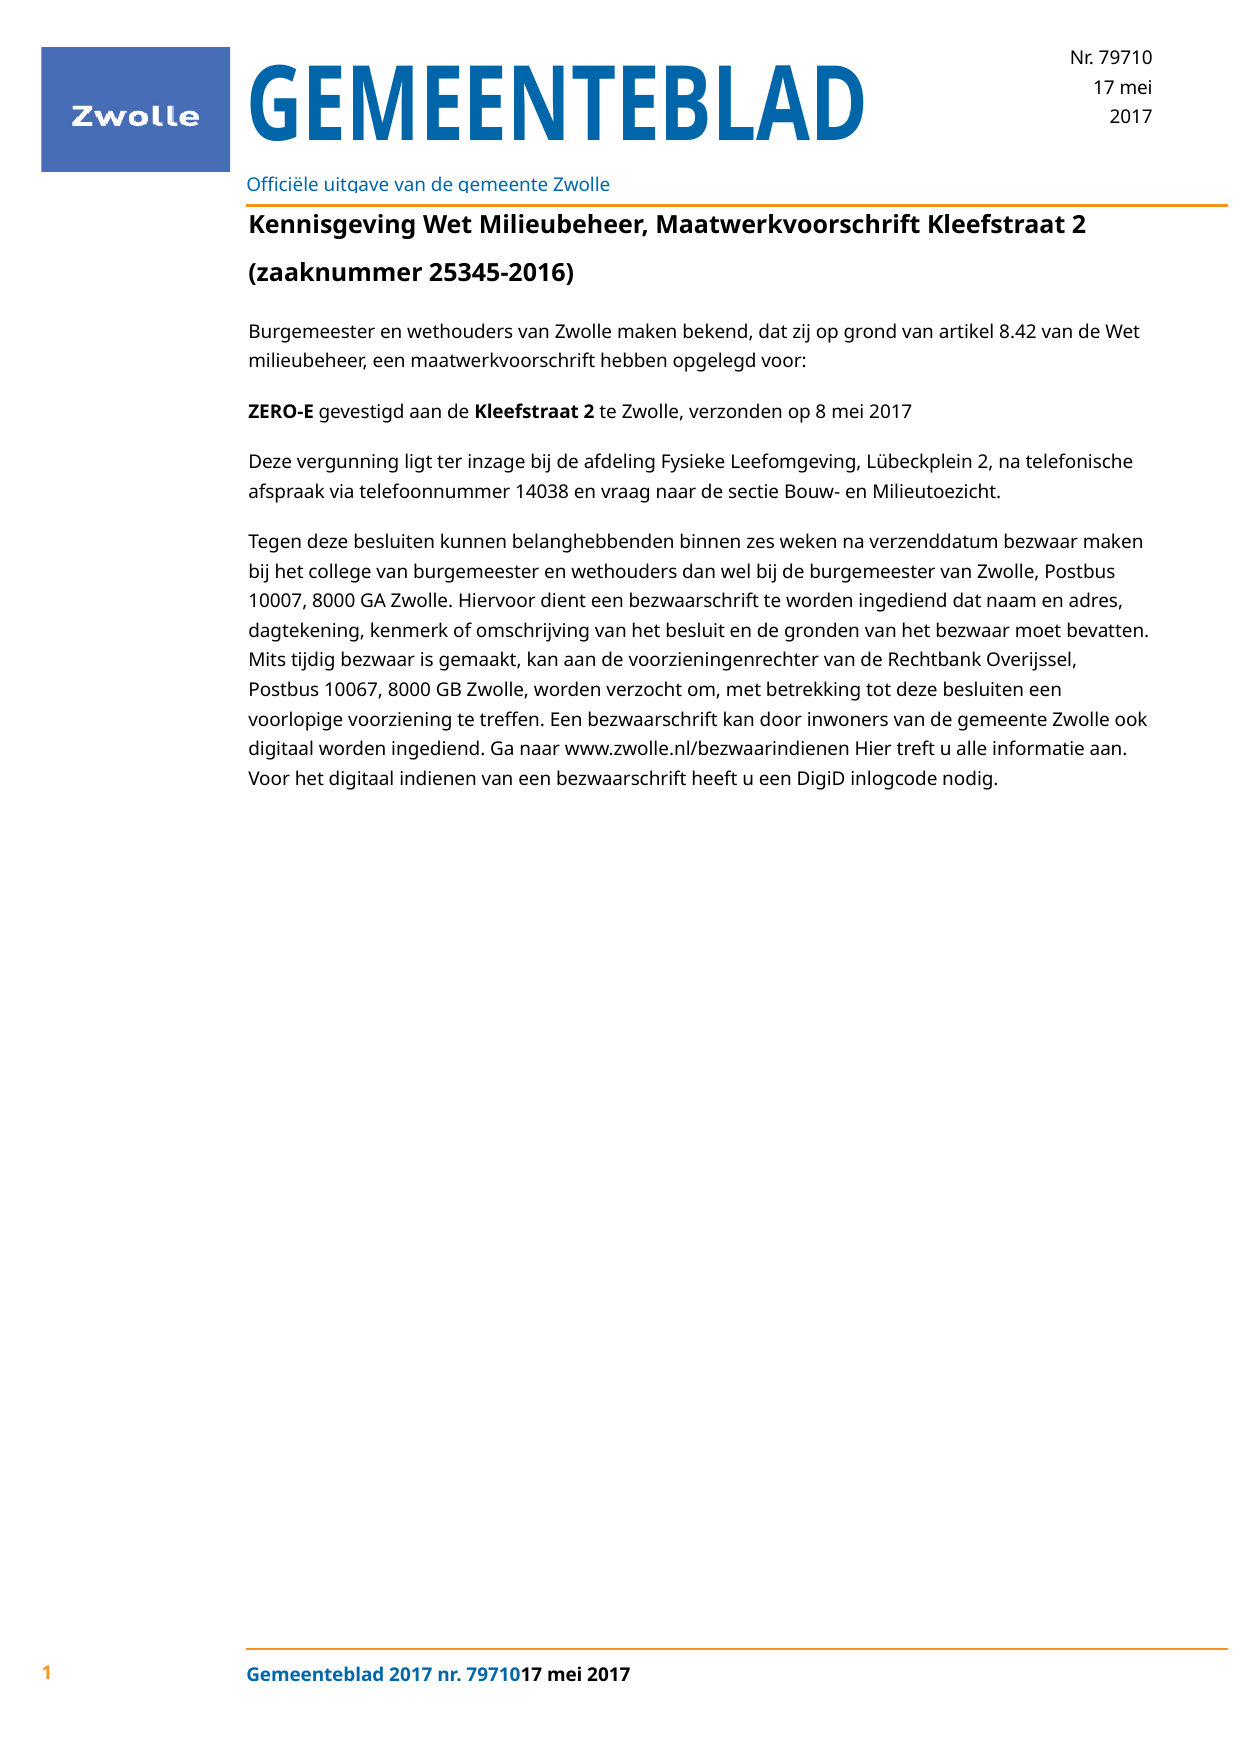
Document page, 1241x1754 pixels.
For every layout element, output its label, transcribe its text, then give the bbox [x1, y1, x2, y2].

text Deze vergunning ligt ter inzage bij de afdeling Fysieke Leefomgeving, Lübeckplein 2, na telefonische afspraak via telefoonnummer 14038 en vraag naar de sectie Bouw- en Milieutoezicht. [248, 448, 1152, 504]
text Tegen deze besluiten kunnen belanghebbenden binnen zes weken na verzenddatum bezwaar maken bij het college van burgemeester en wethouders dan wel bij de burgemeester van Zwolle, Postbus 10007, 8000 GA Zwolle. Hiervoor dient een bezwaarschrift te worden ingediend dat naam en adres, dagtekening, kenmerk of omschrijving van het besluit en de gronden van het bezwaar moet bevatten. Mits tijdig bezwaar is gemaakt, kan aan de voorzieningenrechter van de Rechtbank Overijssel, Postbus 10067, 8000 GB Zwolle, worden verzocht om, met betrekking tot deze besluiten een voorlopige voorziening te treffen. Een bezwaarschrift kan door inwoners van de gemeente Zwolle ook digitaal worden ingediend. Ga naar www.zwolle.nl/bezwaarindienen Hier treft u alle informatie aan. Voor het digitaal indienen van een bezwaarschrift heeft u een DigiD inlogcode nodig. [248, 528, 1152, 791]
text Burgemeester en wethouders van Zwolle maken bekend, dat zij op grond van artikel 8.42 van de Wet milieubeheer, een maatwerkvoorschrift hebben opgelegd voor: [248, 318, 1152, 373]
text Kennisgeving Wet Milieubeheer, Maatwerkvoorschrift Kleefstraat 2 (zaaknummer 25345-2016) [248, 207, 1152, 288]
picture [41, 47, 231, 172]
text ZERO-E gevestigd aan de Kleefstraat 2 te Zwolle, verzonden op 8 mei 2017 [248, 398, 1152, 424]
